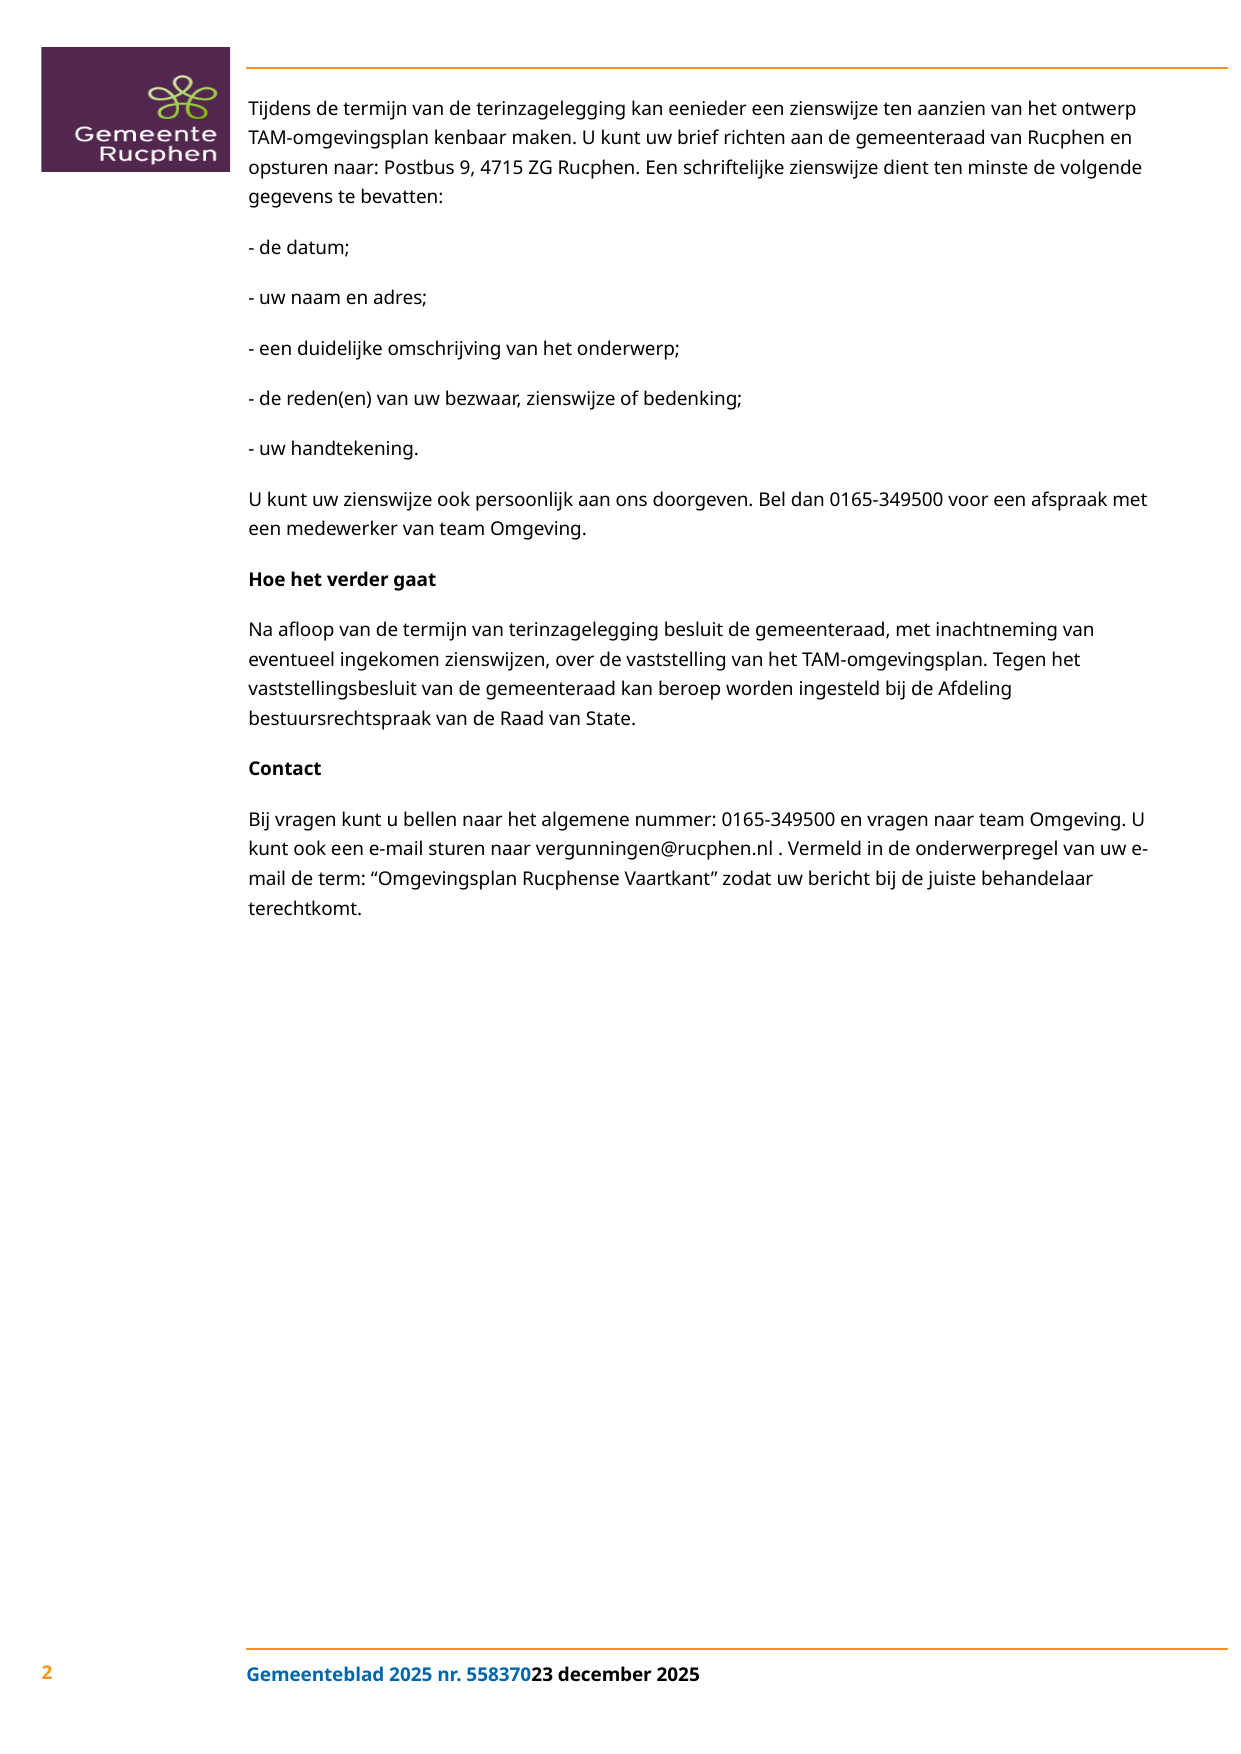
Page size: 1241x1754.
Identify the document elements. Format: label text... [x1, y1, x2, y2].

text Bij vragen kunt u bellen naar het algemene nummer: 0165-349500 en vragen naar team Omgeving. U kunt ook een e-mail sturen naar vergunningen@rucphen.nl . Vermeld in de onderwerpregel van uw e-mail de term: “Omgevingsplan Rucphense Vaartkant” zodat uw bericht bij de juiste behandelaar terechtkomt. [248, 806, 1152, 921]
text - de datum; [248, 234, 1152, 260]
text - uw handtekening. [248, 436, 1152, 461]
picture [41, 47, 231, 172]
text Hoe het verder gaat [248, 566, 1152, 592]
text Na afloop van de termijn van terinzagelegging besluit de gemeenteraad, met inachtneming van eventueel ingekomen zienswijzen, over de vaststelling van het TAM-omgevingsplan. Tegen het vaststellingsbesluit van de gemeenteraad kan beroep worden ingesteld bij de Afdeling bestuursrechtspraak van de Raad van State. [248, 616, 1152, 731]
text - een duidelijke omschrijving van het onderwerp; [248, 335, 1152, 361]
text - de reden(en) van uw bezwaar, zienswijze of bedenking; [248, 385, 1152, 411]
text Tijdens de termijn van de terinzagelegging kan eenieder een zienswijze ten aanzien van het ontwerp TAM-omgevingsplan kenbaar maken. U kunt uw brief richten aan de gemeenteraad van Rucphen en opsturen naar: Postbus 9, 4715 ZG Rucphen. Een schriftelijke zienswijze dient ten minste de volgende gegevens te bevatten: [248, 95, 1152, 209]
text Contact [248, 756, 1152, 781]
text - uw naam en adres; [248, 284, 1152, 310]
text U kunt uw zienswijze ook persoonlijk aan ons doorgeven. Bel dan 0165-349500 voor een afspraak met een medewerker van team Omgeving. [248, 486, 1152, 541]
